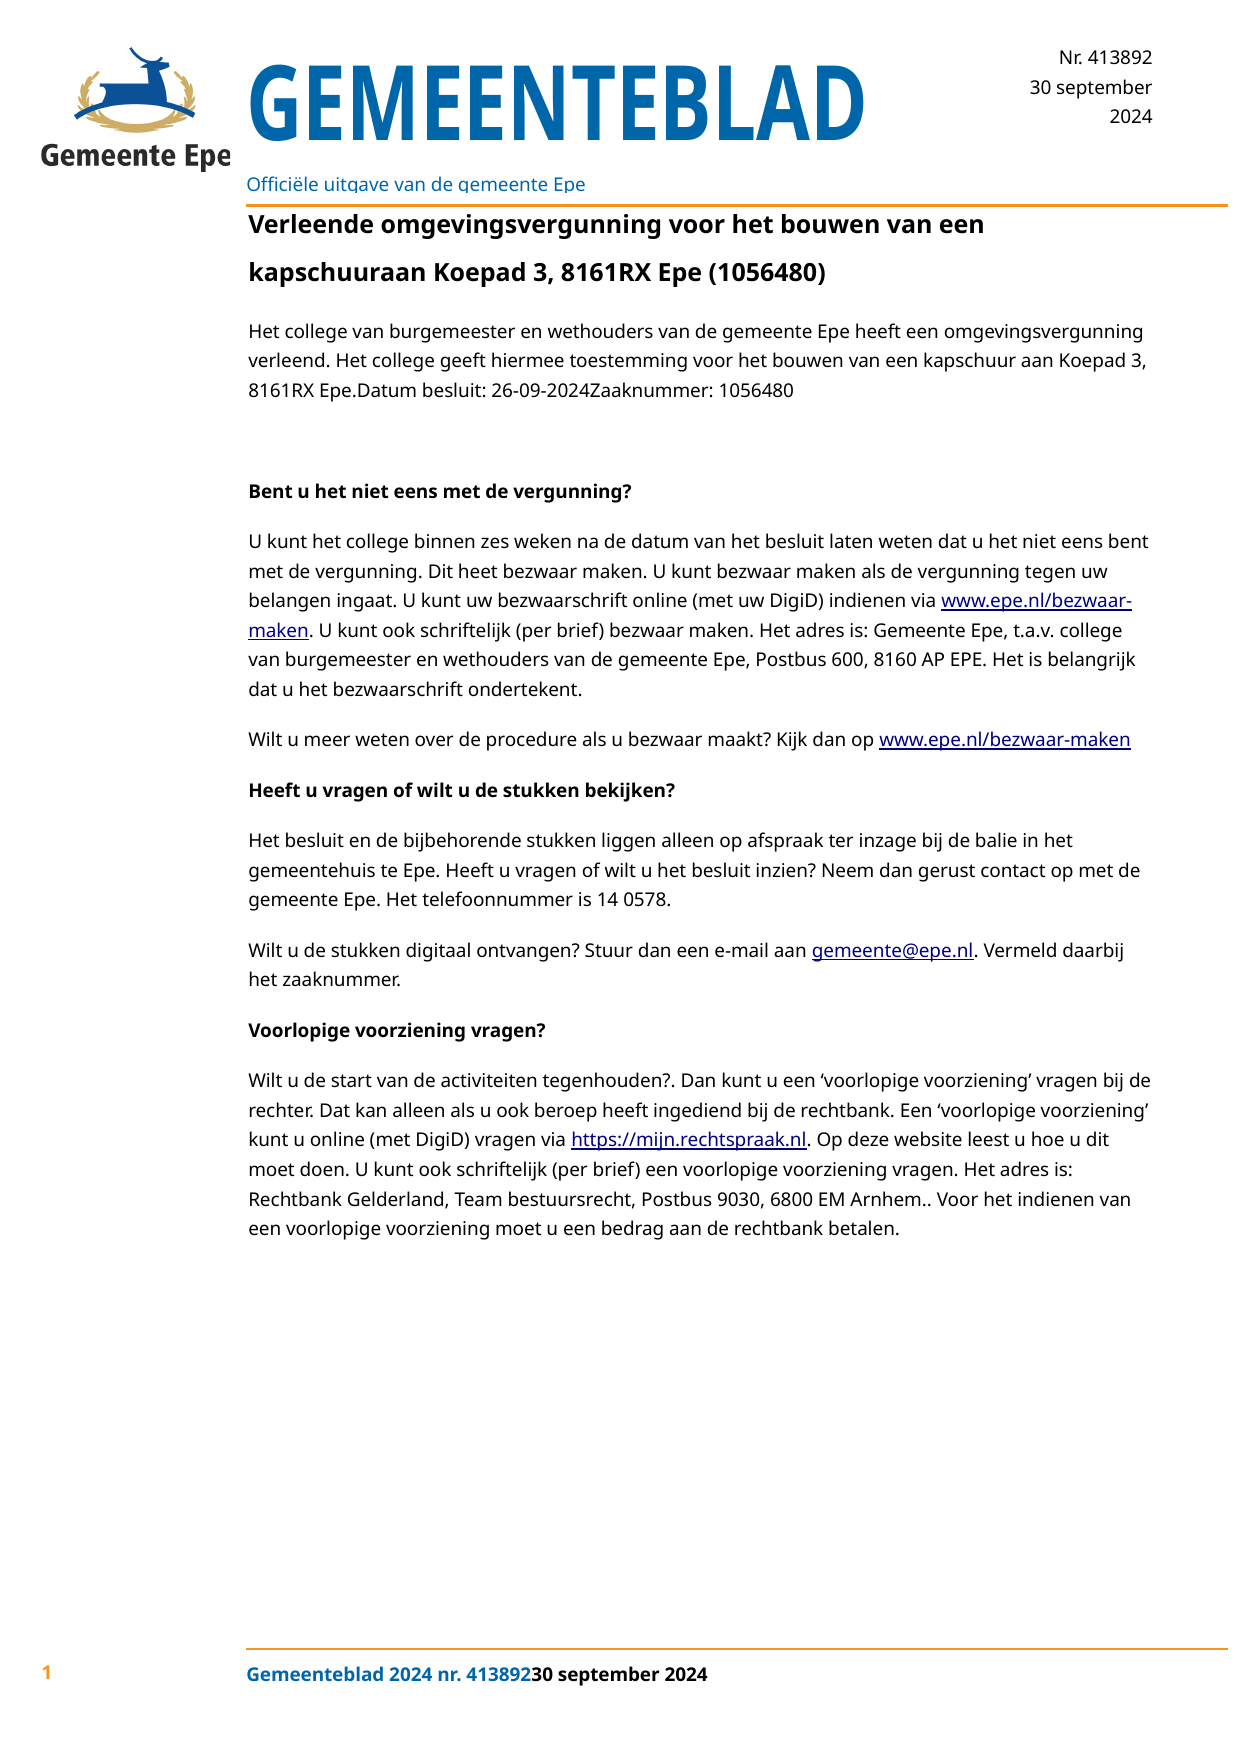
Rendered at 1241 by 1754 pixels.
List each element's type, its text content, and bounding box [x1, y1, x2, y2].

text Bent u het niet eens met de vergunning? [248, 478, 1152, 504]
text Heeft u vragen of wilt u de stukken bekijken? [248, 777, 1152, 803]
text Wilt u de stukken digitaal ontvangen? Stuur dan een e-mail aan gemeente@epe.nl. Vermeld daarbij het zaaknummer. [248, 937, 1152, 992]
text Verleende omgevingsvergunning voor het bouwen van een kapschuuraan Koepad 3, 8161RX Epe (1056480) [248, 207, 1152, 288]
text U kunt het college binnen zes weken na de datum van het besluit laten weten dat u het niet eens bent met de vergunning. Dit heet bezwaar maken. U kunt bezwaar maken als de vergunning tegen uw belangen ingaat. U kunt uw bezwaarschrift online (met uw DigiD) indienen via www.epe.nl/bezwaar-maken. U kunt ook schriftelijk (per brief) bezwaar maken. Het adres is: Gemeente Epe, t.a.v. college van burgemeester en wethouders van de gemeente Epe, Postbus 600, 8160 AP EPE. Het is belangrijk dat u het bezwaarschrift ondertekent. [248, 528, 1152, 702]
text Het college van burgemeester en wethouders van de gemeente Epe heeft een omgevingsvergunning verleend. Het college geeft hiermee toestemming voor het bouwen van een kapschuur aan Koepad 3, 8161RX Epe.Datum besluit: 26-09-2024Zaaknummer: 1056480 [248, 318, 1152, 403]
text Het besluit en de bijbehorende stukken liggen alleen op afspraak ter inzage bij de balie in het gemeentehuis te Epe. Heeft u vragen of wilt u het besluit inzien? Neem dan gerust contact op met de gemeente Epe. Het telefoonnummer is 14 0578. [248, 827, 1152, 912]
text Wilt u meer weten over de procedure als u bezwaar maakt? Kijk dan op www.epe.nl/bezwaar-maken [248, 727, 1152, 752]
text Voorlopige voorziening vragen? [248, 1017, 1152, 1043]
picture [41, 47, 231, 172]
text Wilt u de start van de activiteiten tegenhouden?. Dan kunt u een ‘voorlopige voorziening’ vragen bij de rechter. Dat kan alleen als u ook beroep heeft ingediend bij de rechtbank. Een ‘voorlopige voorziening’ kunt u online (met DigiD) vragen via https://mijn.rechtspraak.nl. Op deze website leest u hoe u dit moet doen. U kunt ook schriftelijk (per brief) een voorlopige voorziening vragen. Het adres is: Rechtbank Gelderland, Team bestuursrecht, Postbus 9030, 6800 EM Arnhem.. Voor het indienen van een voorlopige voorziening moet u een bedrag aan de rechtbank betalen. [248, 1067, 1152, 1241]
